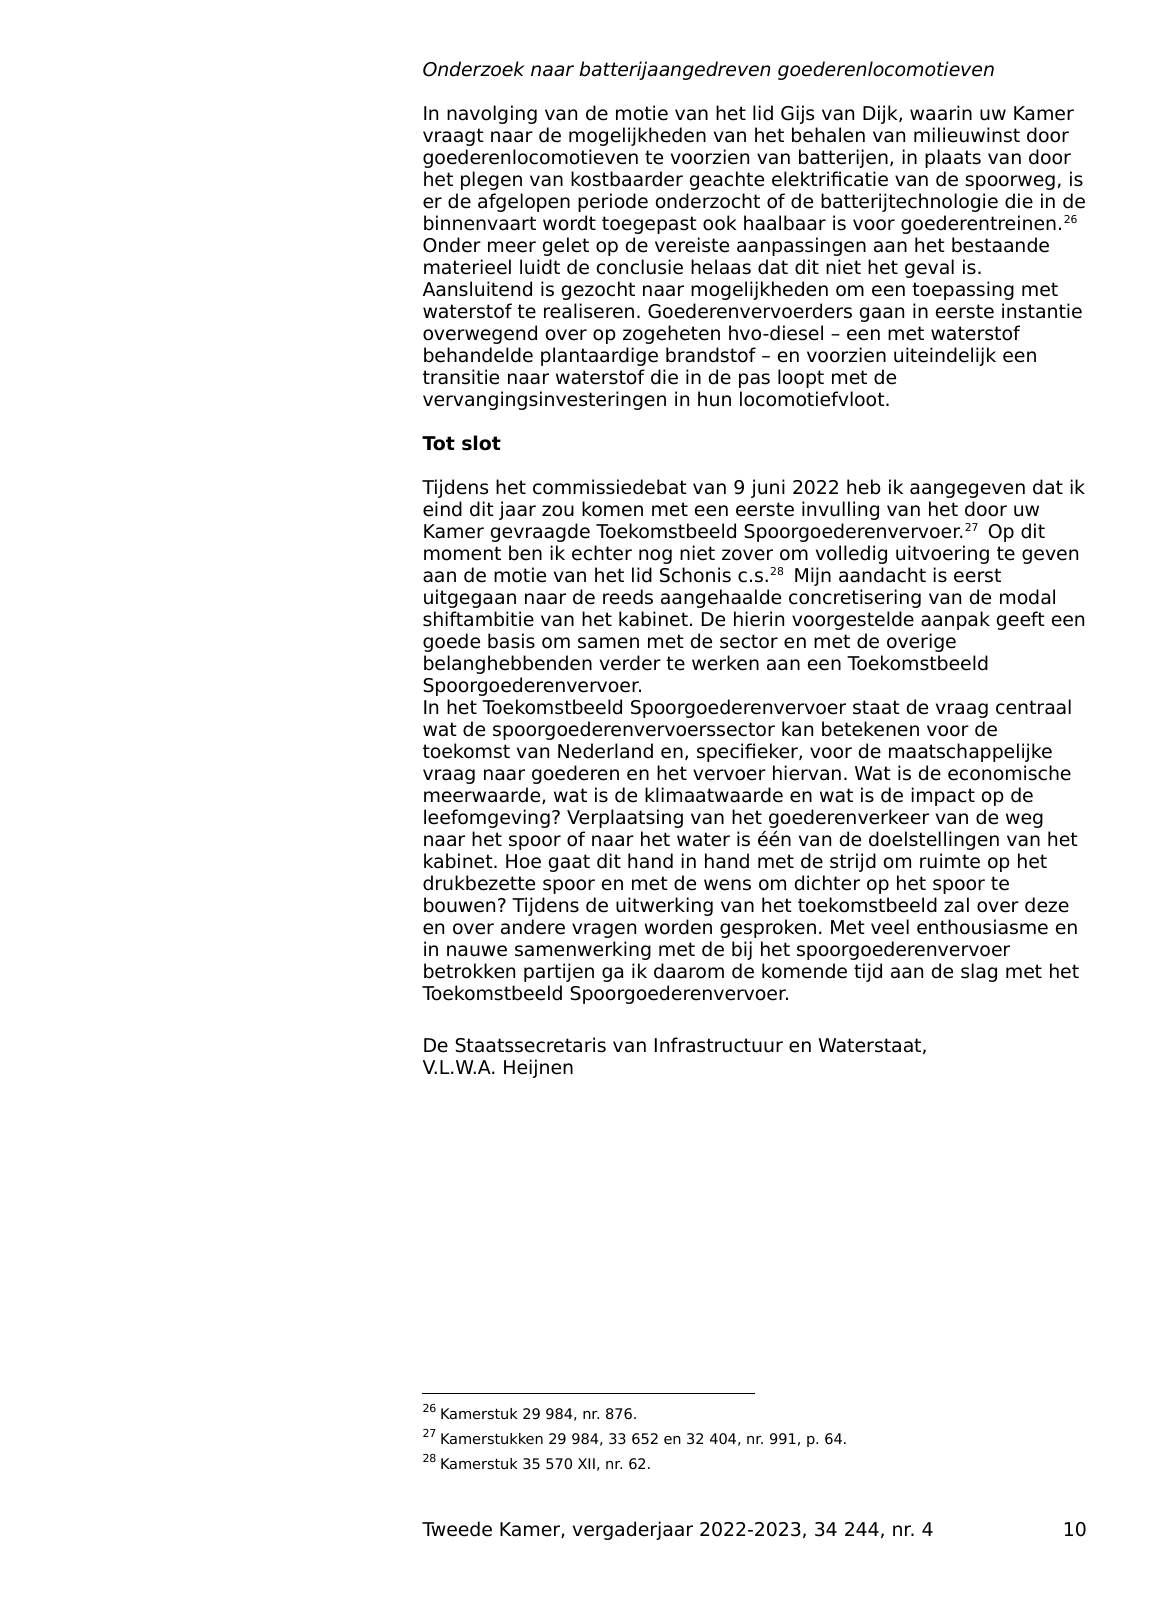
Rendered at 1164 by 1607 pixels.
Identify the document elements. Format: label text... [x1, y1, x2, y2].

text De Staatssecretaris van Infrastructuur en Waterstaat, V.L.W.A. Heijnen [422, 1035, 1087, 1079]
text Kamerstukken 29 984, 33 652 en 32 404, nr. 991, p. 64. [422, 1427, 1087, 1449]
text Tijdens het commissiedebat van 9 juni 2022 heb ik aangegeven dat ik eind dit jaar zou komen met een eerste invulling van het door uw Kamer gevraagde Toekomstbeeld Spoorgoederenvervoer. Op dit moment ben ik echter nog niet zover om volledig uitvoering te geven aan de motie van het lid Schonis c.s. Mijn aandacht is eerst uitgegaan naar de reeds aangehaalde concretisering van de modal shiftambitie van het kabinet. De hierin voorgestelde aanpak geeft een goede basis om samen met de sector en met de overige belanghebbenden verder te werken aan een Toekomstbeeld Spoorgoederenvervoer. [422, 477, 1087, 697]
text Kamerstuk 29 984, nr. 876. [422, 1402, 1087, 1424]
subtitle Onderzoek naar batterijaangedreven goederenlocomotieven [422, 59, 1087, 81]
text Kamerstuk 35 570 XII, nr. 62. [422, 1452, 1087, 1474]
text In navolging van de motie van het lid Gijs van Dijk, waarin uw Kamer vraagt naar de mogelijkheden van het behalen van milieuwinst door goederenlocomotieven te voorzien van batterijen, in plaats van door het plegen van kostbaarder geachte elektrificatie van de spoorweg, is er de afgelopen periode onderzocht of de batterijtechnologie die in de binnenvaart wordt toegepast ook haalbaar is voor goederentreinen. Onder meer gelet op de vereiste aanpassingen aan het bestaande materieel luidt de conclusie helaas dat dit niet het geval is. Aansluitend is gezocht naar mogelijkheden om een toepassing met waterstof te realiseren. Goederenvervoerders gaan in eerste instantie overwegend over op zogeheten hvo-diesel – een met waterstof behandelde plantaardige brandstof – en voorzien uiteindelijk een transitie naar waterstof die in de pas loopt met de vervangingsinvesteringen in hun locomotiefvloot. [422, 103, 1087, 411]
text In het Toekomstbeeld Spoorgoederenvervoer staat de vraag centraal wat de spoorgoederenvervoerssector kan betekenen voor de toekomst van Nederland en, specifieker, voor de maatschappelijke vraag naar goederen en het vervoer hiervan. Wat is de economische meerwaarde, wat is de klimaatwaarde en wat is de impact op de leefomgeving? Verplaatsing van het goederenverkeer van de weg naar het spoor of naar het water is één van de doelstellingen van het kabinet. Hoe gaat dit hand in hand met de strijd om ruimte op het drukbezette spoor en met de wens om dichter op het spoor te bouwen? Tijdens de uitwerking van het toekomstbeeld zal over deze en over andere vragen worden gesproken. Met veel enthousiasme en in nauwe samenwerking met de bij het spoorgoederenvervoer betrokken partijen ga ik daarom de komende tijd aan de slag met het Toekomstbeeld Spoorgoederenvervoer. [422, 697, 1087, 1005]
subtitle Tot slot [422, 433, 1087, 455]
